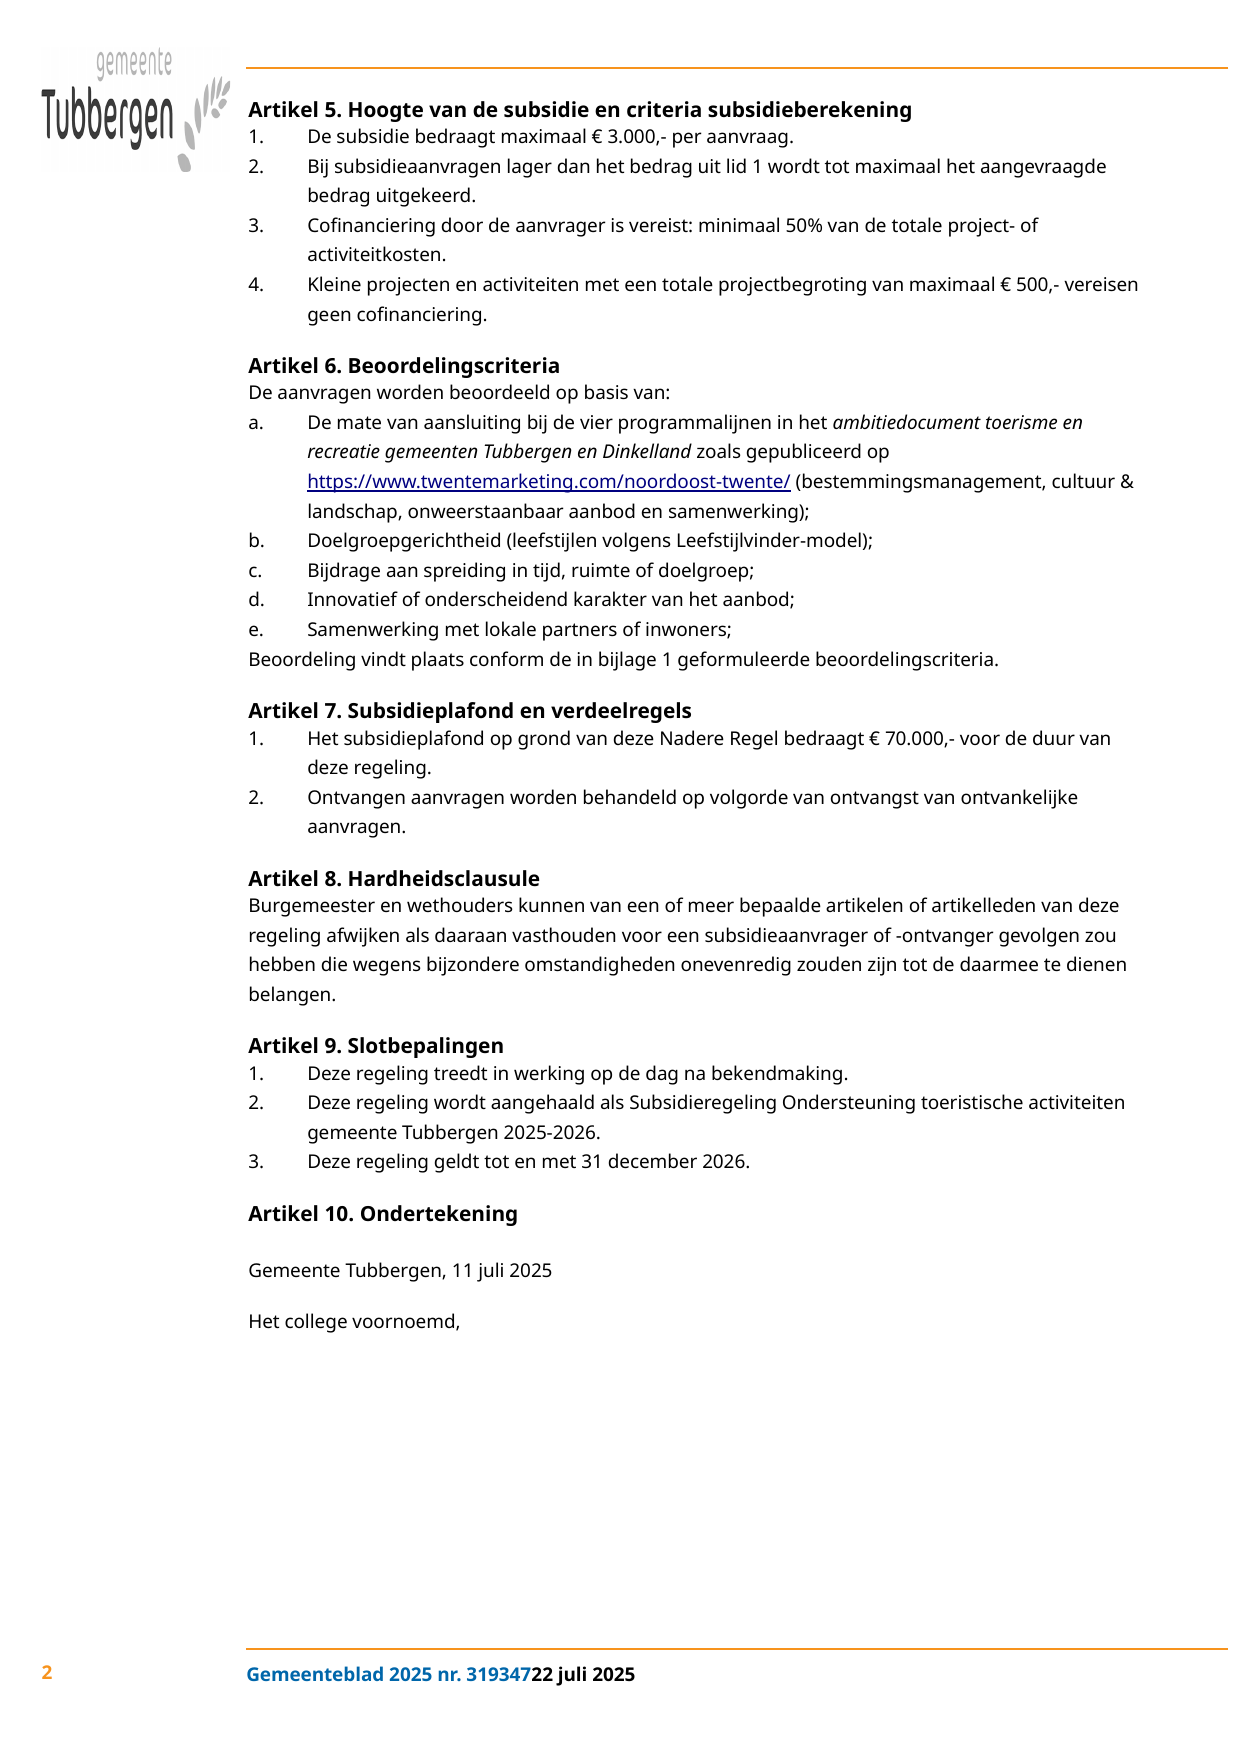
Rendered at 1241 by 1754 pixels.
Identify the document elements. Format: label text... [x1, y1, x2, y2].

text Beoordeling vindt plaats conform de in bijlage 1 geformuleerde beoordelingscriteria. [248, 646, 1152, 672]
text Het college voornoemd, [248, 1308, 1152, 1334]
list Bij subsidieaanvragen lager dan het bedrag uit lid 1 wordt tot maximaal het aangevraagde bedrag uitgekeerd. [248, 153, 1152, 208]
list Het subsidieplafond op grond van deze Nadere Regel bedraagt € 70.000,- voor de duur van deze regeling. [248, 725, 1152, 780]
text Artikel 8. Hardheidsclausule [248, 864, 1152, 892]
text Burgemeester en wethouders kunnen van een of meer bepaalde artikelen of artikelleden van deze regeling afwijken als daaraan vasthouden voor een subsidieaanvrager of -ontvanger gevolgen zou hebben die wegens bijzondere omstandigheden onevenredig zouden zijn tot de daarmee te dienen belangen. [248, 892, 1152, 1007]
text Gemeente Tubbergen, 11 juli 2025 [248, 1257, 1152, 1283]
list Cofinanciering door de aanvrager is vereist: minimaal 50% van de totale project- of activiteitkosten. [248, 212, 1152, 267]
text De aanvragen worden beoordeeld op basis van: [248, 379, 1152, 405]
list Samenwerking met lokale partners of inwoners; [248, 616, 1152, 642]
text Artikel 6. Beoordelingscriteria [248, 351, 1152, 379]
list Innovatief of onderscheidend karakter van het aanbod; [248, 587, 1152, 612]
list Deze regeling geldt tot en met 31 december 2026. [248, 1149, 1152, 1174]
text Artikel 7. Subsidieplafond en verdeelregels [248, 696, 1152, 725]
text Artikel 10. Ondertekening [248, 1199, 1152, 1227]
list Bijdrage aan spreiding in tijd, ruimte of doelgroep; [248, 557, 1152, 583]
list Ontvangen aanvragen worden behandeld op volgorde van ontvangst van ontvankelijke aanvragen. [248, 784, 1152, 839]
list Deze regeling treedt in werking op de dag na bekendmaking. [248, 1060, 1152, 1086]
list De subsidie bedraagt maximaal € 3.000,- per aanvraag. [248, 123, 1152, 149]
list Doelgroepgerichtheid (leefstijlen volgens Leefstijlvinder-model); [248, 527, 1152, 553]
list Deze regeling wordt aangehaald als Subsidieregeling Ondersteuning toeristische activiteiten gemeente Tubbergen 2025-2026. [248, 1089, 1152, 1145]
text Artikel 9. Slotbepalingen [248, 1031, 1152, 1060]
text Artikel 5. Hoogte van de subsidie en criteria subsidieberekening [248, 95, 1152, 123]
picture [41, 47, 231, 172]
list De mate van aansluiting bij de vier programmalijnen in het ambitiedocument toerisme en recreatie gemeenten Tubbergen en Dinkelland zoals gepubliceerd op https://www.twentemarketing.com/noordoost-twente/ (bestemmingsmanagement, cultuur & landschap, onweerstaanbaar aanbod en samenwerking); [248, 409, 1152, 524]
list Kleine projecten en activiteiten met een totale projectbegroting van maximaal € 500,- vereisen geen cofinanciering. [248, 271, 1152, 326]
